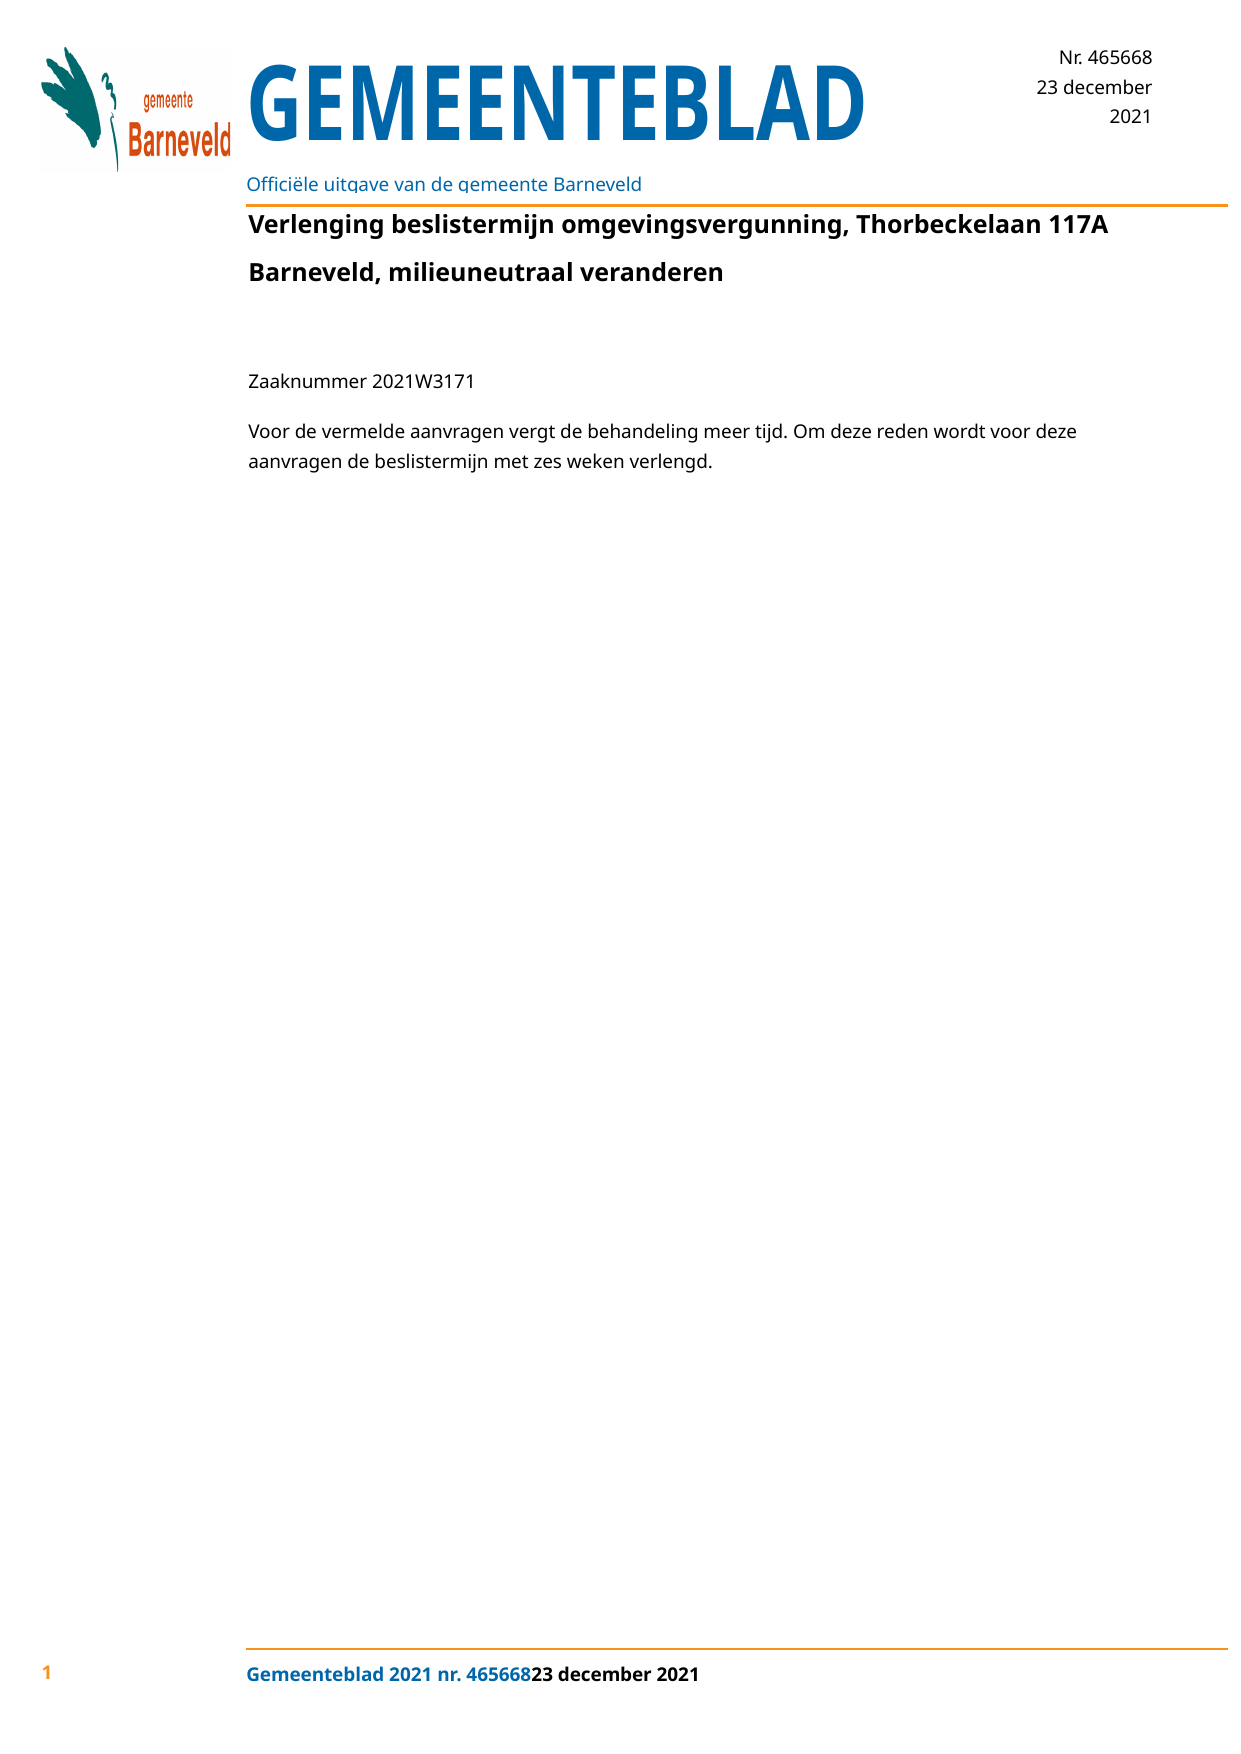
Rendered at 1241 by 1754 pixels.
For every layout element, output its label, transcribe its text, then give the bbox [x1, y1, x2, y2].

text Zaaknummer 2021W3171 [248, 368, 1152, 394]
picture [41, 47, 231, 172]
text Verlenging beslistermijn omgevingsvergunning, Thorbeckelaan 117A Barneveld, milieuneutraal veranderen [248, 207, 1152, 288]
text Voor de vermelde aanvragen vergt de behandeling meer tijd. Om deze reden wordt voor deze aanvragen de beslistermijn met zes weken verlengd. [248, 419, 1152, 474]
